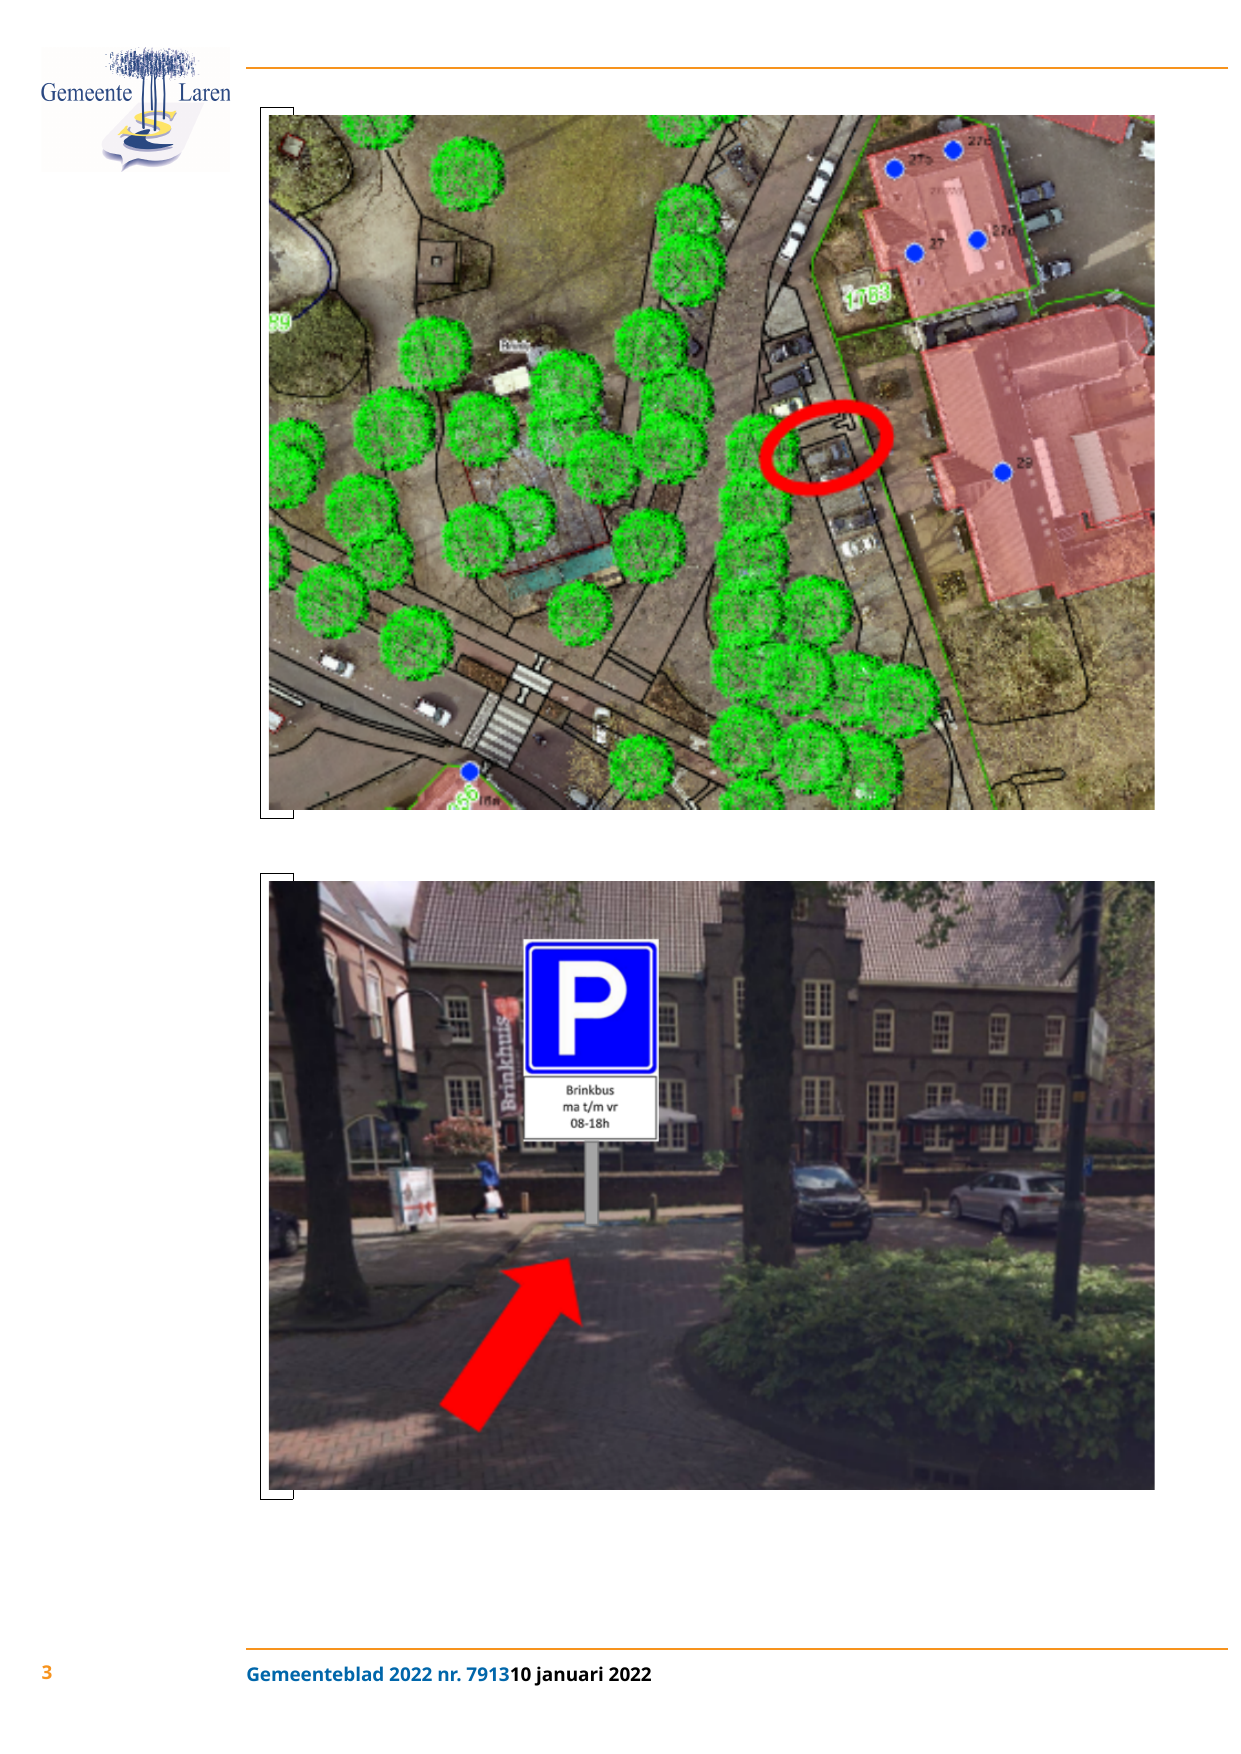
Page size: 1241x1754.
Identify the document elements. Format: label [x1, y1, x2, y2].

picture [268, 881, 1155, 1490]
picture [268, 115, 1155, 810]
picture [41, 47, 231, 172]
